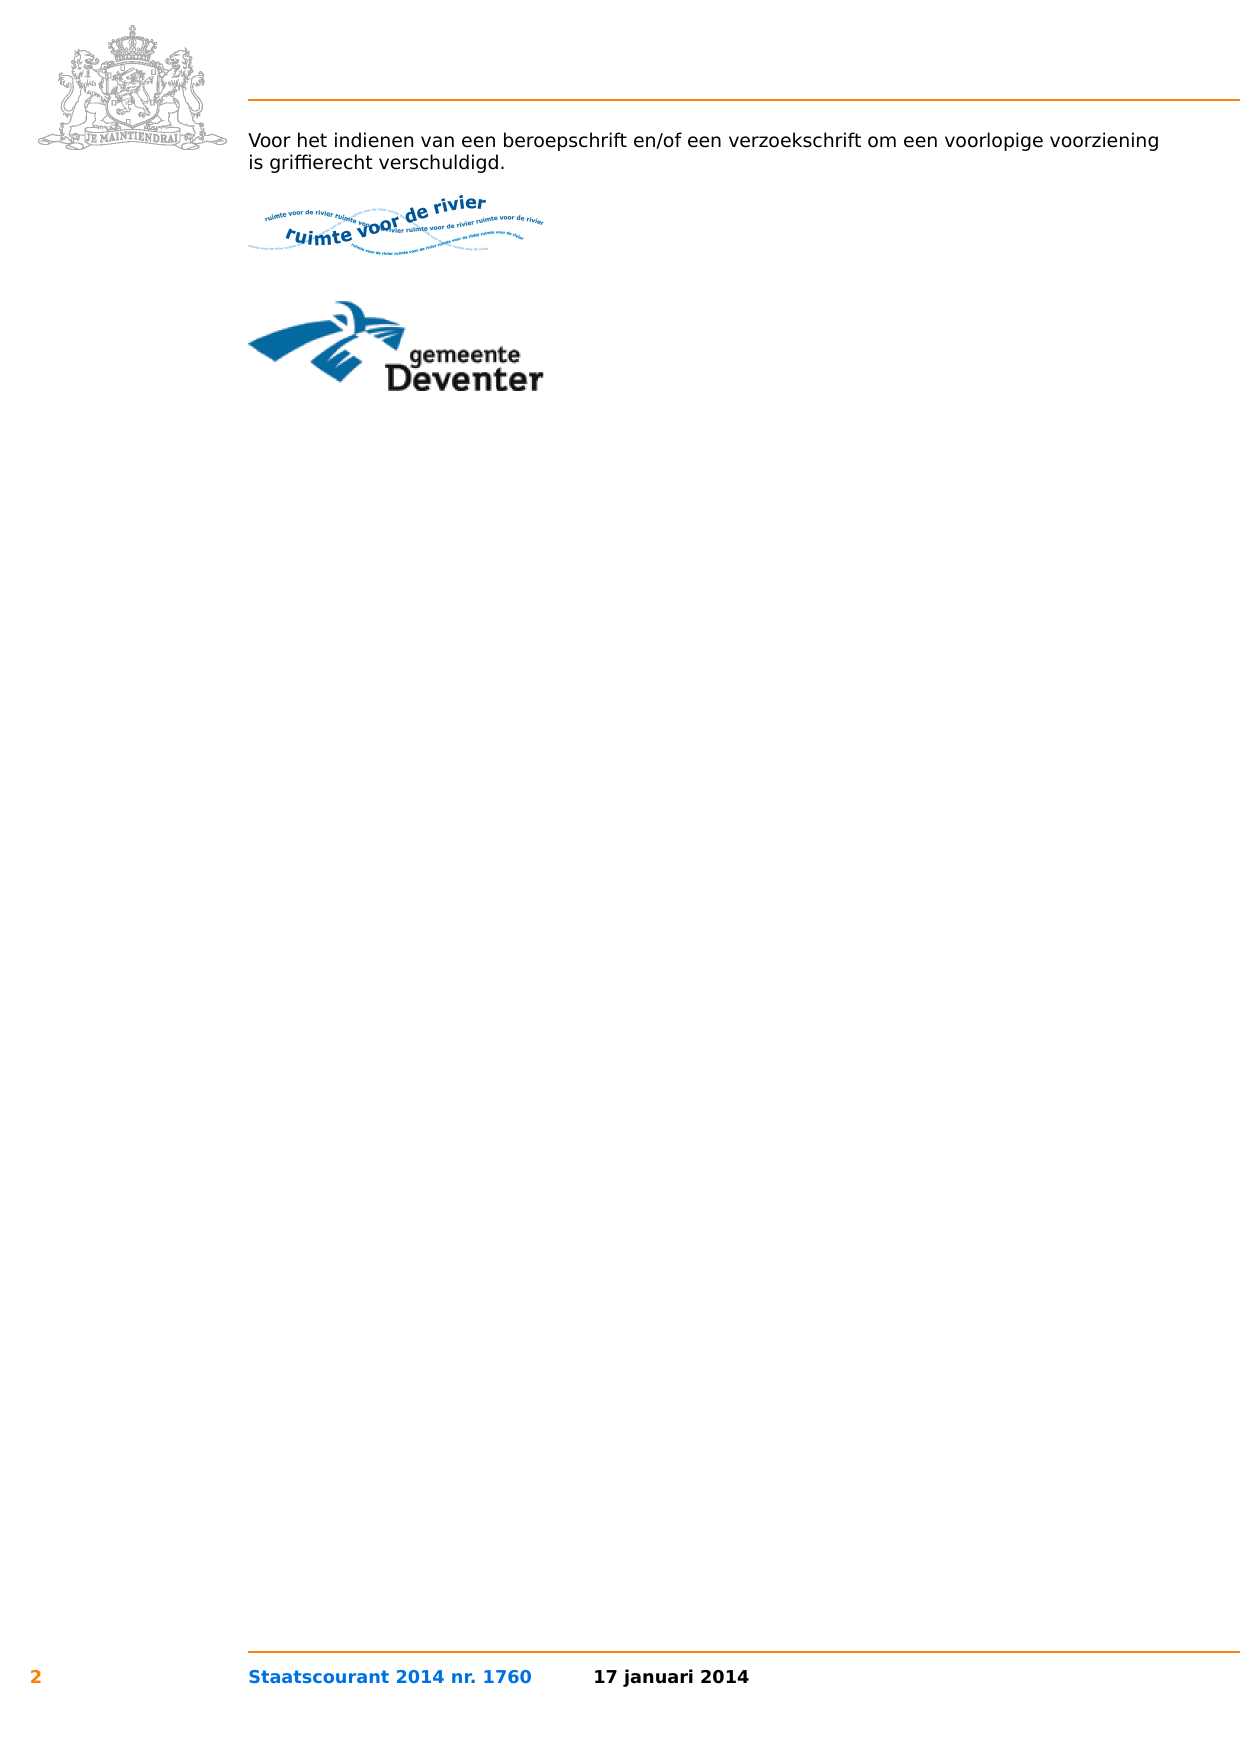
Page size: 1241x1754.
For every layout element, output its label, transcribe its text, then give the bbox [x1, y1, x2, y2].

text Voor het indienen van een beroepschrift en/of een verzoekschrift om een voorlopige voorziening is griffierecht verschuldigd. [248, 130, 1163, 174]
picture [248, 298, 544, 394]
picture [38, 25, 227, 150]
picture [248, 195, 544, 255]
